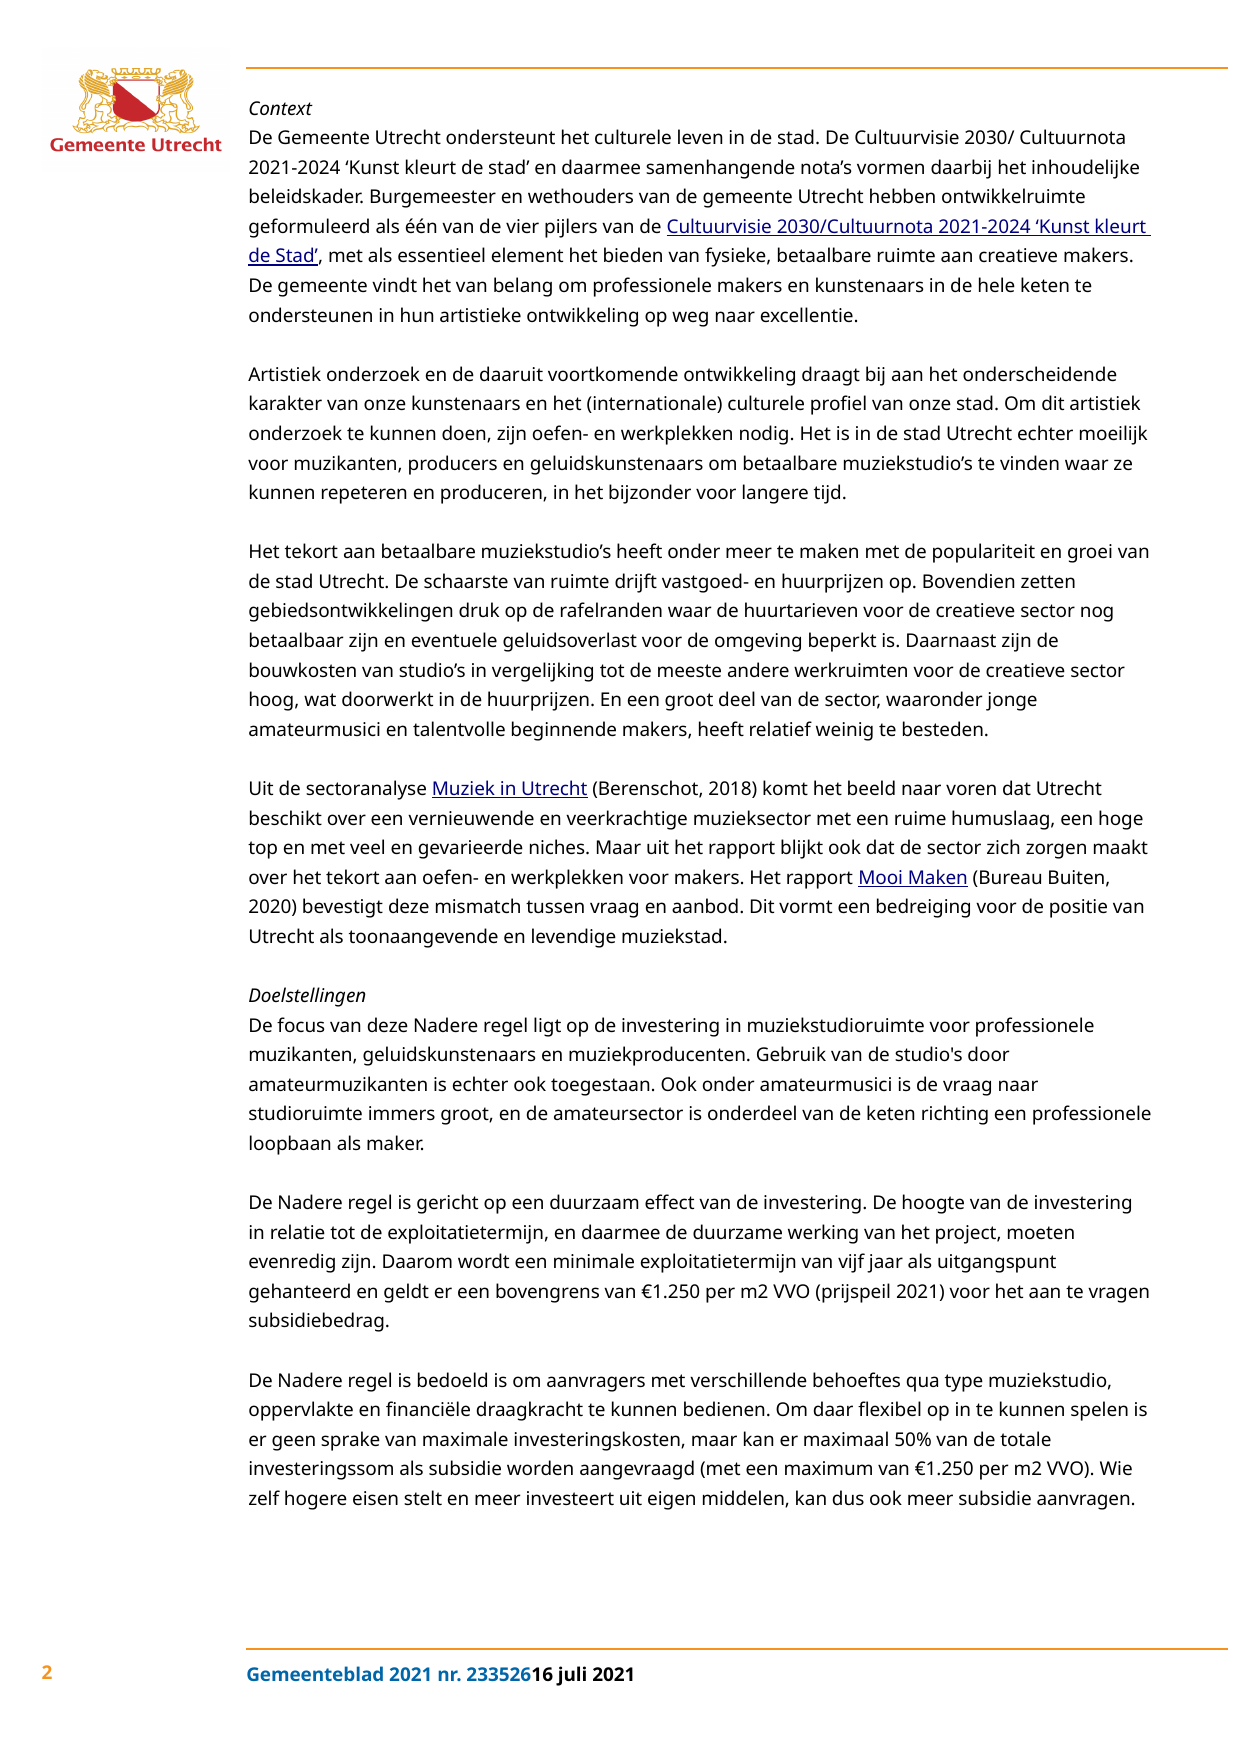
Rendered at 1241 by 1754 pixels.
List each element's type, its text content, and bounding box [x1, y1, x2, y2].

text De Gemeente Utrecht ondersteunt het culturele leven in de stad. De Cultuurvisie 2030/ Cultuurnota 2021-2024 ‘Kunst kleurt de stad’ en daarmee samenhangende nota’s vormen daarbij het inhoudelijke beleidskader. Burgemeester en wethouders van de gemeente Utrecht hebben ontwikkelruimte geformuleerd als één van de vier pijlers van de Cultuurvisie 2030/Cultuurnota 2021-2024 ‘Kunst kleurt de Stad’, met als essentieel element het bieden van fysieke, betaalbare ruimte aan creatieve makers. De gemeente vindt het van belang om professionele makers en kunstenaars in de hele keten te ondersteunen in hun artistieke ontwikkeling op weg naar excellentie. [248, 124, 1152, 328]
text De Nadere regel is gericht op een duurzaam effect van de investering. De hoogte van de investering in relatie tot de exploitatietermijn, en daarmee de duurzame werking van het project, moeten evenredig zijn. Daarom wordt een minimale exploitatietermijn van vijf jaar als uitgangspunt gehanteerd en geldt er een bovengrens van €1.250 per m2 VVO (prijspeil 2021) voor het aan te vragen subsidiebedrag. [248, 1189, 1152, 1333]
text Context [248, 95, 1152, 121]
text Artistiek onderzoek en de daaruit voortkomende ontwikkeling draagt bij aan het onderscheidende karakter van onze kunstenaars en het (internationale) culturele profiel van onze stad. Om dit artistiek onderzoek te kunnen doen, zijn oefen- en werkplekken nodig. Het is in de stad Utrecht echter moeilijk voor muzikanten, producers en geluidskunstenaars om betaalbare muziekstudio’s te vinden waar ze kunnen repeteren en produceren, in het bijzonder voor langere tijd. [248, 361, 1152, 505]
text Het tekort aan betaalbare muziekstudio’s heeft onder meer te maken met de populariteit en groei van de stad Utrecht. De schaarste van ruimte drijft vastgoed- en huurprijzen op. Bovendien zetten gebiedsontwikkelingen druk op de rafelranden waar de huurtarieven voor de creatieve sector nog betaalbaar zijn en eventuele geluidsoverlast voor de omgeving beperkt is. Daarnaast zijn de bouwkosten van studio’s in vergelijking tot de meeste andere werkruimten voor de creatieve sector hoog, wat doorwerkt in de huurprijzen. En een groot deel van de sector, waaronder jonge amateurmusici en talentvolle beginnende makers, heeft relatief weinig te besteden. [248, 538, 1152, 742]
text Uit de sectoranalyse Muziek in Utrecht (Berenschot, 2018) komt het beeld naar voren dat Utrecht beschikt over een vernieuwende en veerkrachtige muzieksector met een ruime humuslaag, een hoge top en met veel en gevarieerde niches. Maar uit het rapport blijkt ook dat de sector zich zorgen maakt over het tekort aan oefen- en werkplekken voor makers. Het rapport Mooi Maken (Bureau Buiten, 2020) bevestigt deze mismatch tussen vraag en aanbod. Dit vormt een bedreiging voor de positie van Utrecht als toonaangevende en levendige muziekstad. [248, 775, 1152, 949]
text Doelstellingen [248, 982, 1152, 1008]
text De Nadere regel is bedoeld is om aanvragers met verschillende behoeftes qua type muziekstudio, oppervlakte en financiële draagkracht te kunnen bedienen. Om daar flexibel op in te kunnen spelen is er geen sprake van maximale investeringskosten, maar kan er maximaal 50% van de totale investeringssom als subsidie worden aangevraagd (met een maximum van €1.250 per m2 VVO). Wie zelf hogere eisen stelt en meer investeert uit eigen middelen, kan dus ook meer subsidie aanvragen. [248, 1367, 1152, 1511]
text De focus van deze Nadere regel ligt op de investering in muziekstudioruimte voor professionele muzikanten, geluidskunstenaars en muziekproducenten. Gebruik van de studio's door amateurmuzikanten is echter ook toegestaan. Ook onder amateurmusici is de vraag naar studioruimte immers groot, en de amateursector is onderdeel van de keten richting een professionele loopbaan als maker. [248, 1012, 1152, 1156]
picture [41, 47, 231, 172]
